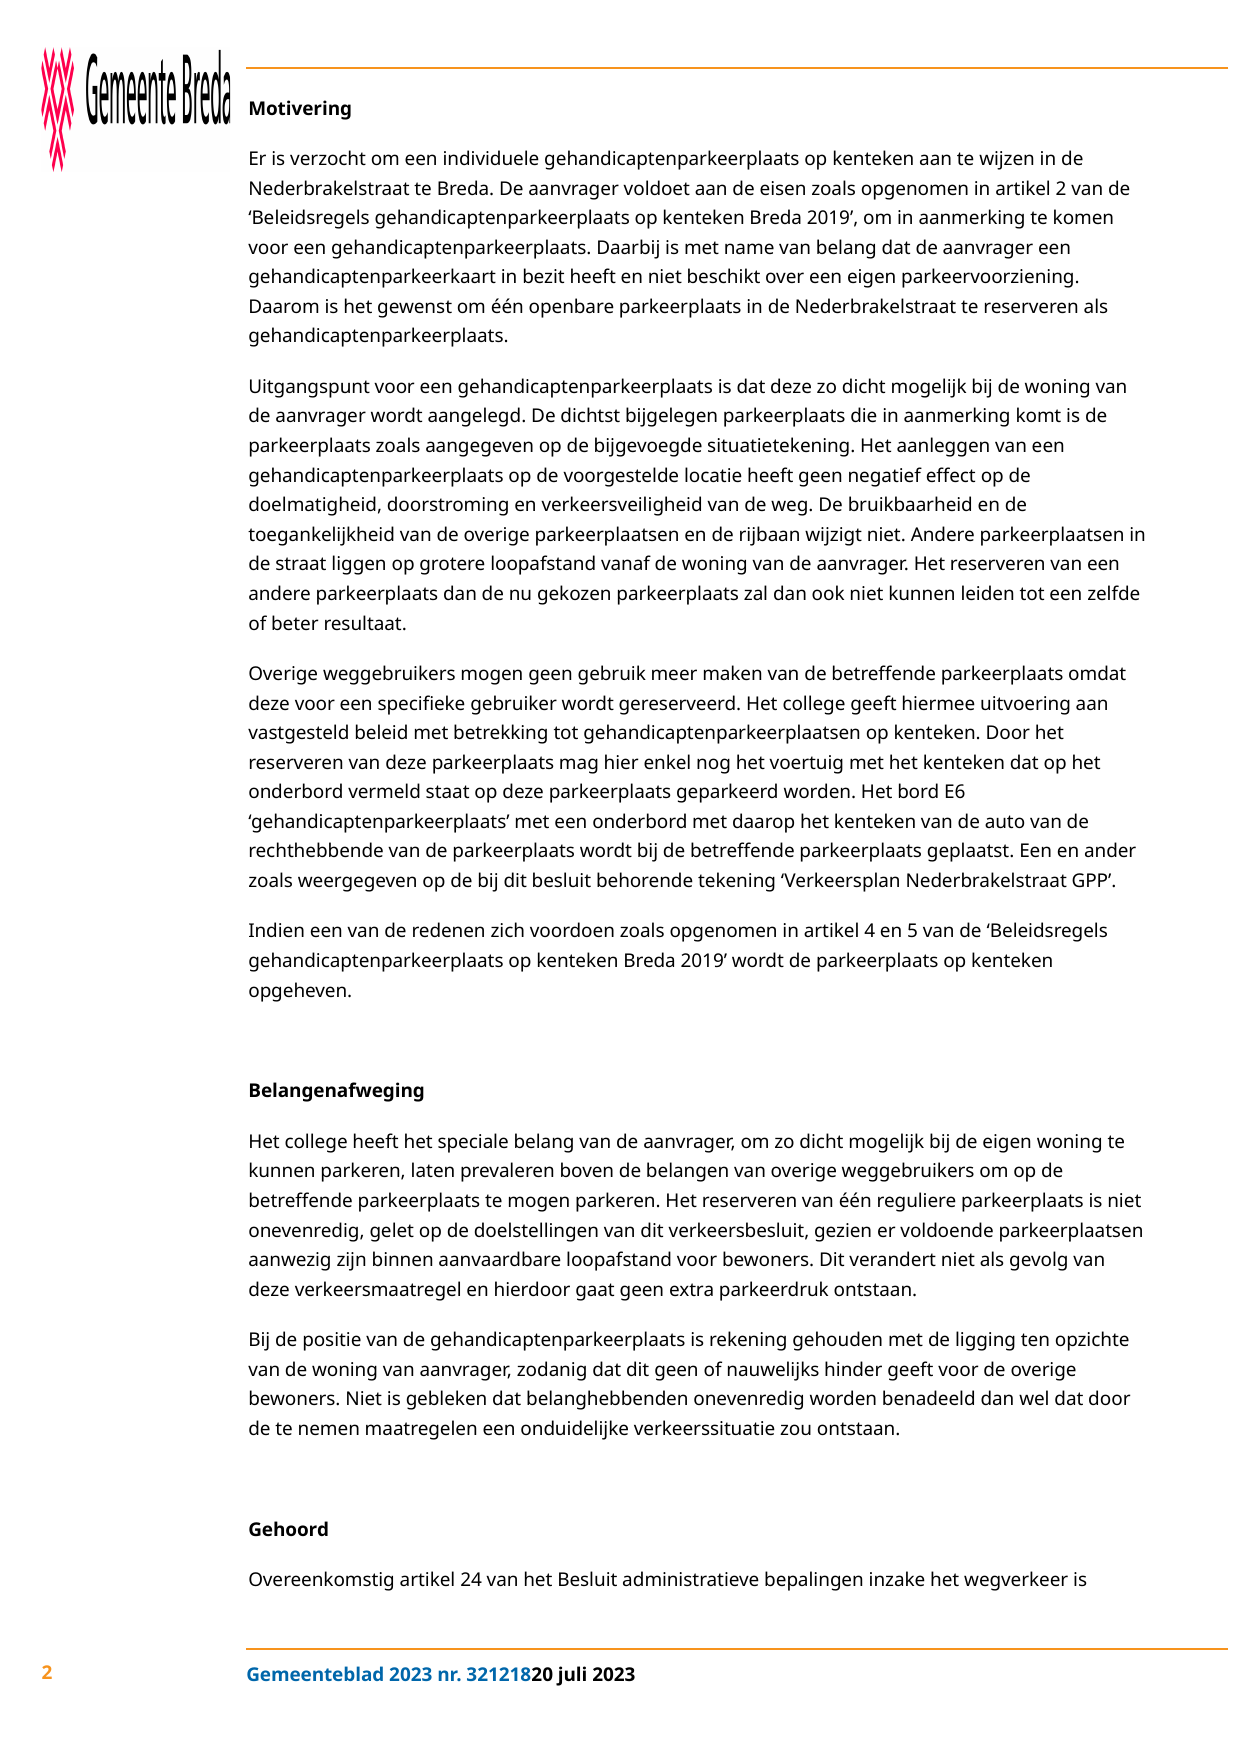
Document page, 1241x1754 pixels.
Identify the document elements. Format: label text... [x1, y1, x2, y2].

text Gehoord [248, 1516, 1152, 1542]
text Overeenkomstig artikel 24 van het Besluit administratieve bepalingen inzake het wegverkeer is [248, 1566, 1152, 1592]
text Motivering [248, 95, 1152, 121]
text Overige weggebruikers mogen geen gebruik meer maken van de betreffende parkeerplaats omdat deze voor een specifieke gebruiker wordt gereserveerd. Het college geeft hiermee uitvoering aan vastgesteld beleid met betrekking tot gehandicaptenparkeerplaatsen op kenteken. Door het reserveren van deze parkeerplaats mag hier enkel nog het voertuig met het kenteken dat op het onderbord vermeld staat op deze parkeerplaats geparkeerd worden. Het bord E6 ‘gehandicaptenparkeerplaats’ met een onderbord met daarop het kenteken van de auto van de rechthebbende van de parkeerplaats wordt bij de betreffende parkeerplaats geplaatst. Een en ander zoals weergegeven op de bij dit besluit behorende tekening ‘Verkeersplan Nederbrakelstraat GPP’. [248, 660, 1152, 893]
text Er is verzocht om een individuele gehandicaptenparkeerplaats op kenteken aan te wijzen in de Nederbrakelstraat te Breda. De aanvrager voldoet aan de eisen zoals opgenomen in artikel 2 van de ‘Beleidsregels gehandicaptenparkeerplaats op kenteken Breda 2019’, om in aanmerking te komen voor een gehandicaptenparkeerplaats. Daarbij is met name van belang dat de aanvrager een gehandicaptenparkeerkaart in bezit heeft en niet beschikt over een eigen parkeervoorziening. Daarom is het gewenst om één openbare parkeerplaats in de Nederbrakelstraat te reserveren als gehandicaptenparkeerplaats. [248, 145, 1152, 348]
text Bij de positie van de gehandicaptenparkeerplaats is rekening gehouden met de ligging ten opzichte van de woning van aanvrager, zodanig dat dit geen of nauwelijks hinder geeft voor de overige bewoners. Niet is gebleken dat belanghebbenden onevenredig worden benadeeld dan wel dat door de te nemen maatregelen een onduidelijke verkeerssituatie zou ontstaan. [248, 1326, 1152, 1441]
text Belangenafweging [248, 1078, 1152, 1103]
text Uitgangspunt voor een gehandicaptenparkeerplaats is dat deze zo dicht mogelijk bij de woning van de aanvrager wordt aangelegd. De dichtst bijgelegen parkeerplaats die in aanmerking komt is de parkeerplaats zoals aangegeven op de bijgevoegde situatietekening. Het aanleggen van een gehandicaptenparkeerplaats op de voorgestelde locatie heeft geen negatief effect op de doelmatigheid, doorstroming en verkeersveiligheid van de weg. De bruikbaarheid en de toegankelijkheid van de overige parkeerplaatsen en de rijbaan wijzigt niet. Andere parkeerplaatsen in de straat liggen op grotere loopafstand vanaf de woning van de aanvrager. Het reserveren van een andere parkeerplaats dan de nu gekozen parkeerplaats zal dan ook niet kunnen leiden tot een zelfde of beter resultaat. [248, 373, 1152, 636]
text Indien een van de redenen zich voordoen zoals opgenomen in artikel 4 en 5 van de ‘Beleidsregels gehandicaptenparkeerplaats op kenteken Breda 2019’ wordt de parkeerplaats op kenteken opgeheven. [248, 918, 1152, 1003]
picture [41, 47, 231, 172]
text Het college heeft het speciale belang van de aanvrager, om zo dicht mogelijk bij de eigen woning te kunnen parkeren, laten prevaleren boven de belangen van overige weggebruikers om op de betreffende parkeerplaats te mogen parkeren. Het reserveren van één reguliere parkeerplaats is niet onevenredig, gelet op de doelstellingen van dit verkeersbesluit, gezien er voldoende parkeerplaatsen aanwezig zijn binnen aanvaardbare loopafstand voor bewoners. Dit verandert niet als gevolg van deze verkeersmaatregel en hierdoor gaat geen extra parkeerdruk ontstaan. [248, 1128, 1152, 1302]
